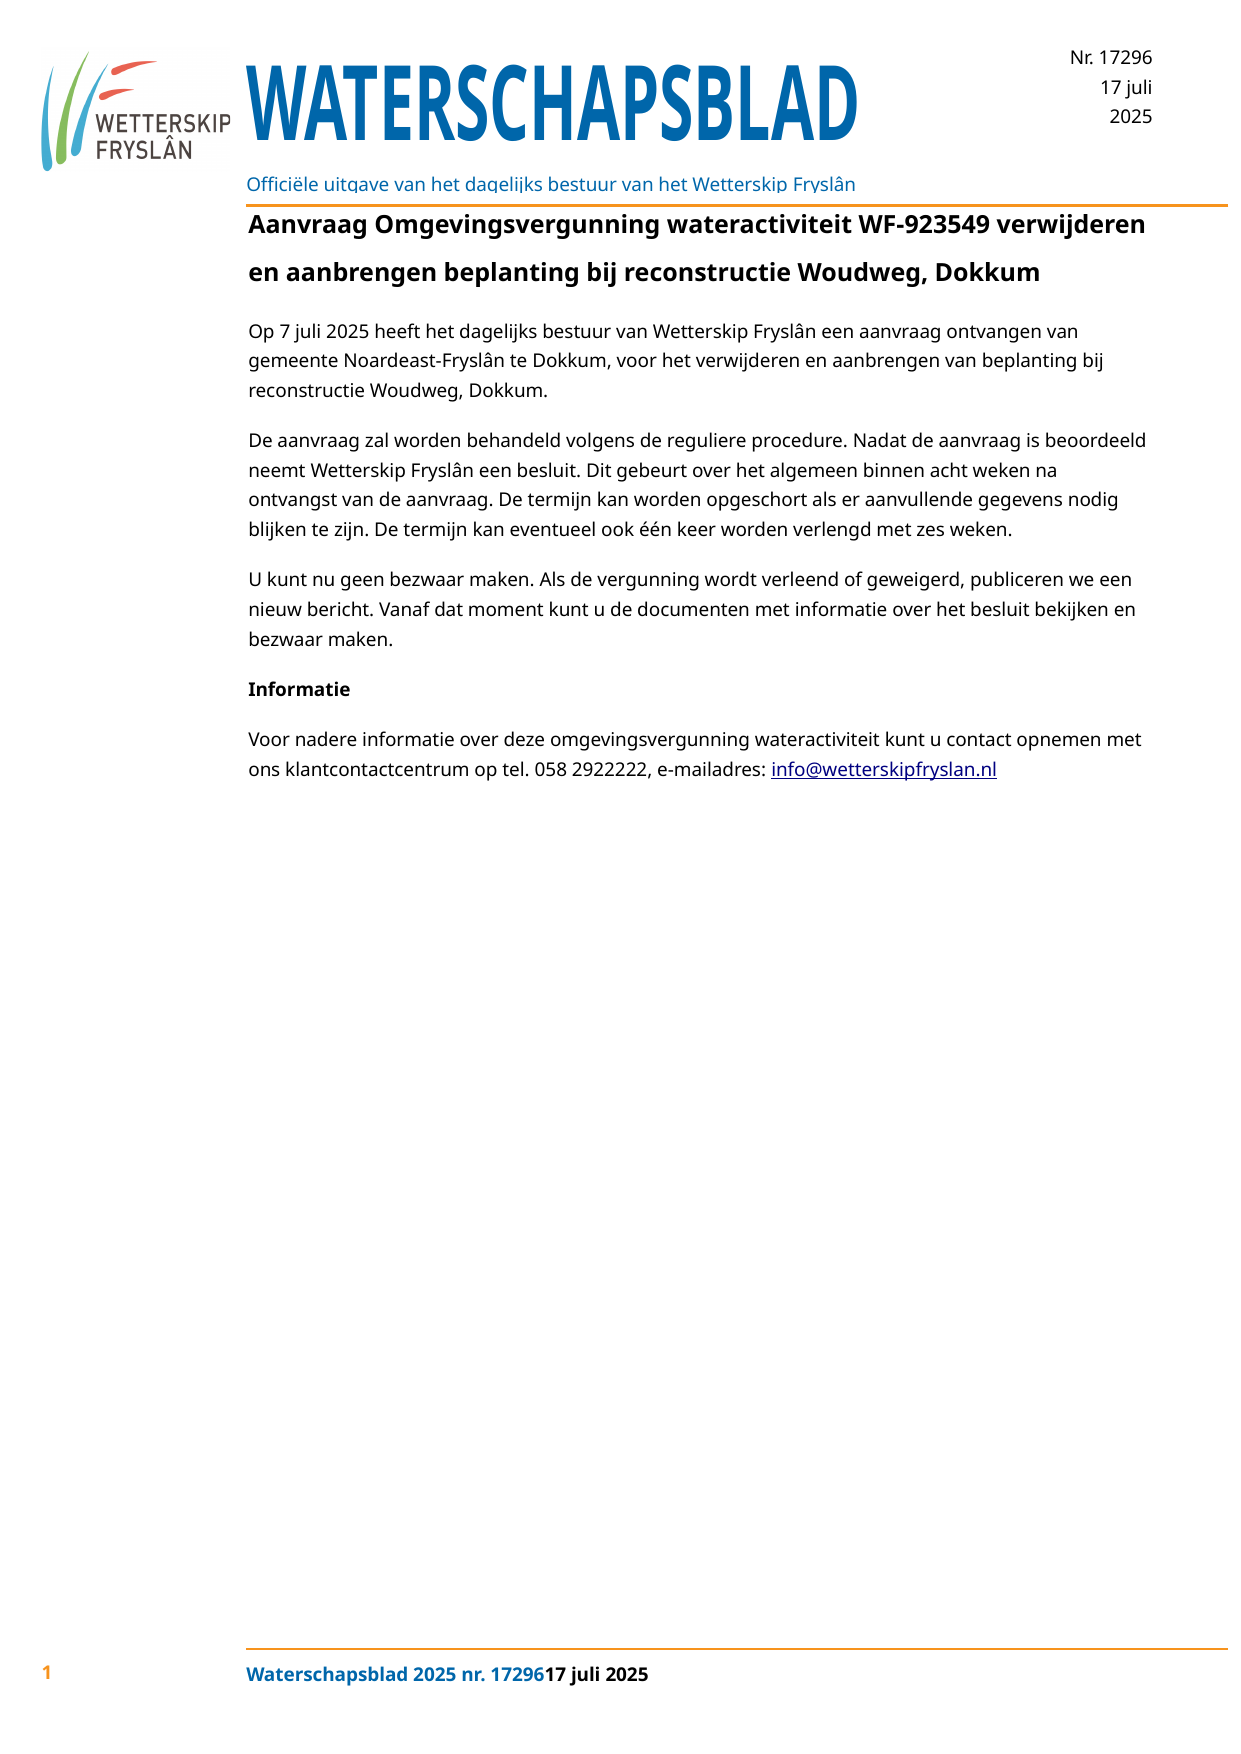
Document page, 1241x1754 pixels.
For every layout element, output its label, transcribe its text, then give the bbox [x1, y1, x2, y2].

text Informatie [248, 676, 1152, 702]
text U kunt nu geen bezwaar maken. Als de vergunning wordt verleend of geweigerd, publiceren we een nieuw bericht. Vanaf dat moment kunt u de documenten met informatie over het besluit bekijken en bezwaar maken. [248, 567, 1152, 652]
picture [41, 47, 231, 172]
text Op 7 juli 2025 heeft het dagelijks bestuur van Wetterskip Fryslân een aanvraag ontvangen van gemeente Noardeast-Fryslân te Dokkum, voor het verwijderen en aanbrengen van beplanting bij reconstructie Woudweg, Dokkum. [248, 318, 1152, 403]
text Voor nadere informatie over deze omgevingsvergunning wateractiviteit kunt u contact opnemen met ons klantcontactcentrum op tel. 058 2922222, e-mailadres: info@wetterskipfryslan.nl [248, 727, 1152, 782]
text De aanvraag zal worden behandeld volgens de reguliere procedure. Nadat de aanvraag is beoordeeld neemt Wetterskip Fryslân een besluit. Dit gebeurt over het algemeen binnen acht weken na ontvangst van de aanvraag. De termijn kan worden opgeschort als er aanvullende gegevens nodig blijken te zijn. De termijn kan eventueel ook één keer worden verlengd met zes weken. [248, 427, 1152, 542]
text Aanvraag Omgevingsvergunning wateractiviteit WF-923549 verwijderen en aanbrengen beplanting bij reconstructie Woudweg, Dokkum [248, 207, 1152, 288]
